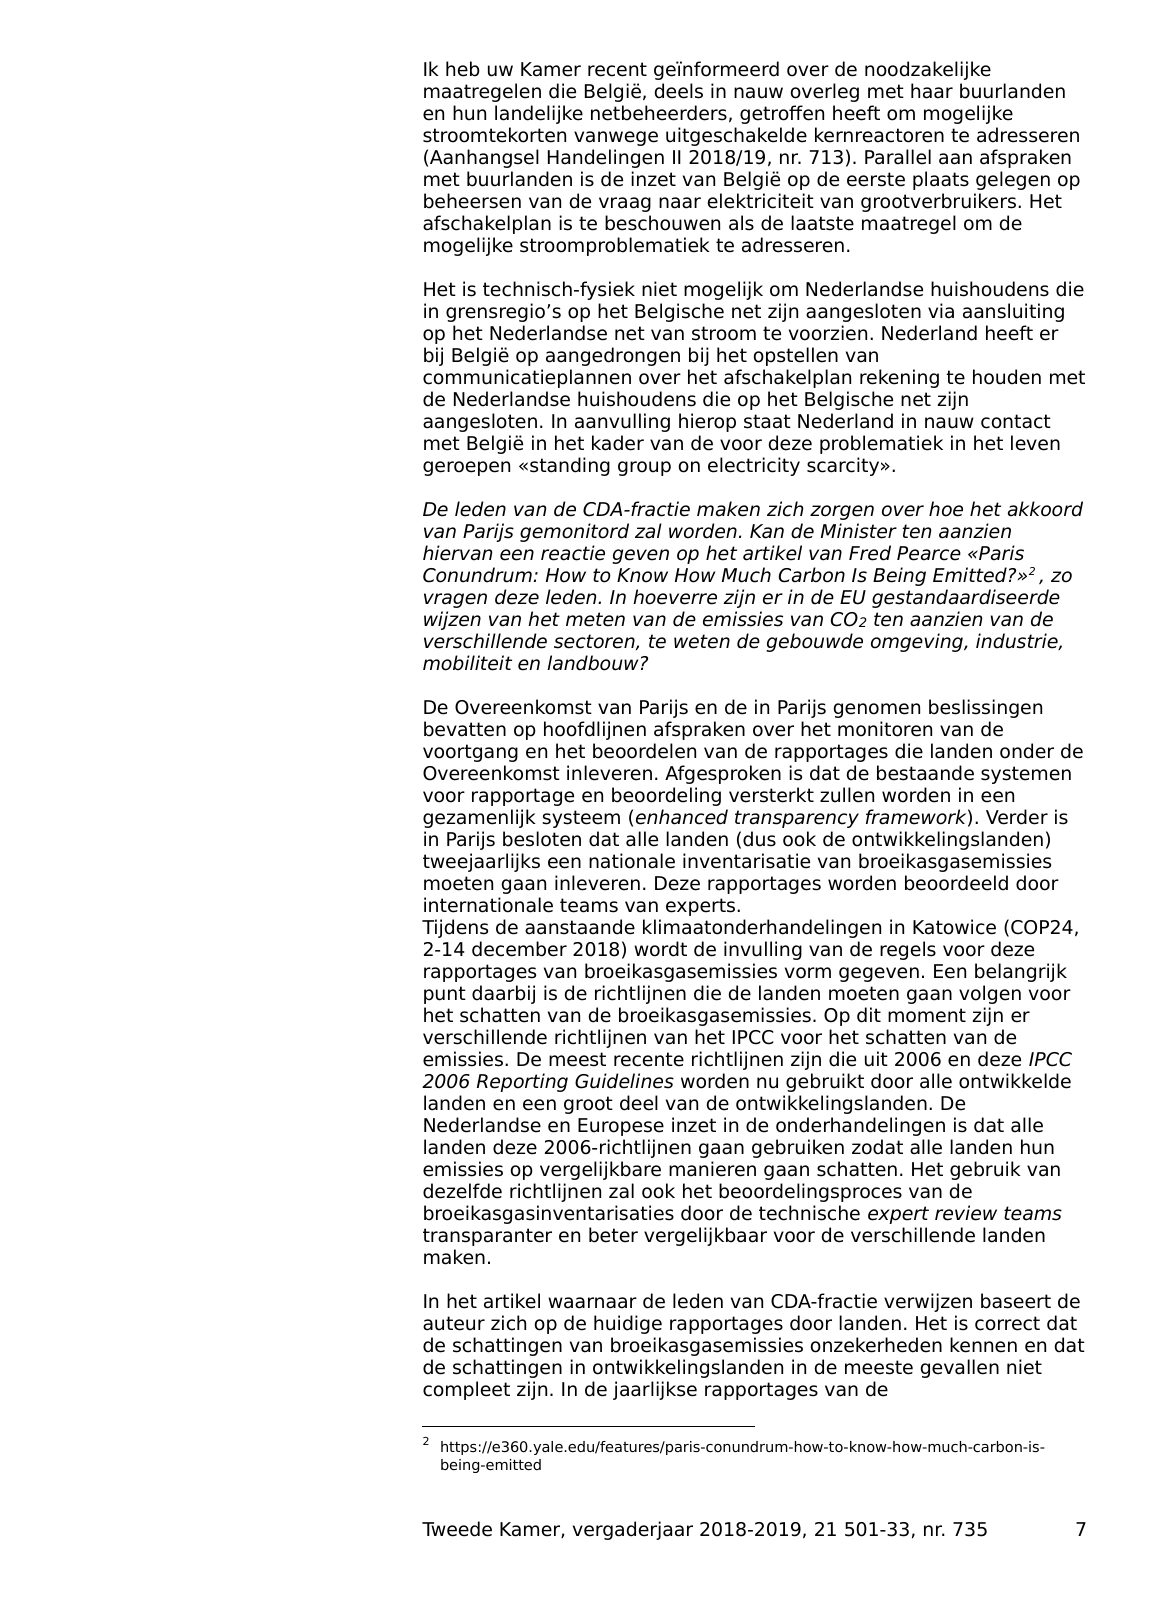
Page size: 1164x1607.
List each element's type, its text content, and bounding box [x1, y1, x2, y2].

text Tijdens de aanstaande klimaatonderhandelingen in Katowice (COP24, 2-14 december 2018) wordt de invulling van de regels voor deze rapportages van broeikasgasemissies vorm gegeven. Een belangrijk punt daarbij is de richtlijnen die de landen moeten gaan volgen voor het schatten van de broeikasgasemissies. Op dit moment zijn er verschillende richtlijnen van het IPCC voor het schatten van de emissies. De meest recente richtlijnen zijn die uit 2006 en deze IPCC 2006 Reporting Guidelines worden nu gebruikt door alle ontwikkelde landen en een groot deel van de ontwikkelingslanden. De Nederlandse en Europese inzet in de onderhandelingen is dat alle landen deze 2006-richtlijnen gaan gebruiken zodat alle landen hun emissies op vergelijkbare manieren gaan schatten. Het gebruik van dezelfde richtlijnen zal ook het beoordelingsproces van de broeikasgasinventarisaties door de technische expert review teams transparanter en beter vergelijkbaar voor de verschillende landen maken. [422, 917, 1087, 1268]
text https://e360.yale.edu/features/paris-conundrum-how-to-know-how-much-carbon-is-being-emitted [422, 1435, 1087, 1474]
text De leden van de CDA-fractie maken zich zorgen over hoe het akkoord van Parijs gemonitord zal worden. Kan de Minister ten aanzien hiervan een reactie geven op het artikel van Fred Pearce «Paris Conundrum: How to Know How Much Carbon Is Being Emitted?», zo vragen deze leden. In hoeverre zijn er in de EU gestandaardiseerde wijzen van het meten van de emissies van CO2 ten aanzien van de verschillende sectoren, te weten de gebouwde omgeving, industrie, mobiliteit en landbouw? [422, 499, 1087, 675]
text De Overeenkomst van Parijs en de in Parijs genomen beslissingen bevatten op hoofdlijnen afspraken over het monitoren van de voortgang en het beoordelen van de rapportages die landen onder de Overeenkomst inleveren. Afgesproken is dat de bestaande systemen voor rapportage en beoordeling versterkt zullen worden in een gezamenlijk systeem (enhanced transparency framework). Verder is in Parijs besloten dat alle landen (dus ook de ontwikkelingslanden) tweejaarlijks een nationale inventarisatie van broeikasgasemissies moeten gaan inleveren. Deze rapportages worden beoordeeld door internationale teams van experts. [422, 697, 1087, 917]
text Het is technisch-fysiek niet mogelijk om Nederlandse huishoudens die in grensregio’s op het Belgische net zijn aangesloten via aansluiting op het Nederlandse net van stroom te voorzien. Nederland heeft er bij België op aangedrongen bij het opstellen van communicatieplannen over het afschakelplan rekening te houden met de Nederlandse huishoudens die op het Belgische net zijn aangesloten. In aanvulling hierop staat Nederland in nauw contact met België in het kader van de voor deze problematiek in het leven geroepen «standing group on electricity scarcity». [422, 279, 1087, 477]
text In het artikel waarnaar de leden van CDA-fractie verwijzen baseert de auteur zich op de huidige rapportages door landen. Het is correct dat de schattingen van broeikasgasemissies onzekerheden kennen en dat de schattingen in ontwikkelingslanden in de meeste gevallen niet compleet zijn. In de jaarlijkse rapportages van de [422, 1291, 1087, 1401]
text Ik heb uw Kamer recent geïnformeerd over de noodzakelijke maatregelen die België, deels in nauw overleg met haar buurlanden en hun landelijke netbeheerders, getroffen heeft om mogelijke stroomtekorten vanwege uitgeschakelde kernreactoren te adresseren (Aanhangsel Handelingen II 2018/19, nr. 713). Parallel aan afspraken met buurlanden is de inzet van België op de eerste plaats gelegen op beheersen van de vraag naar elektriciteit van grootverbruikers. Het afschakelplan is te beschouwen als de laatste maatregel om de mogelijke stroomproblematiek te adresseren. [422, 59, 1087, 257]
